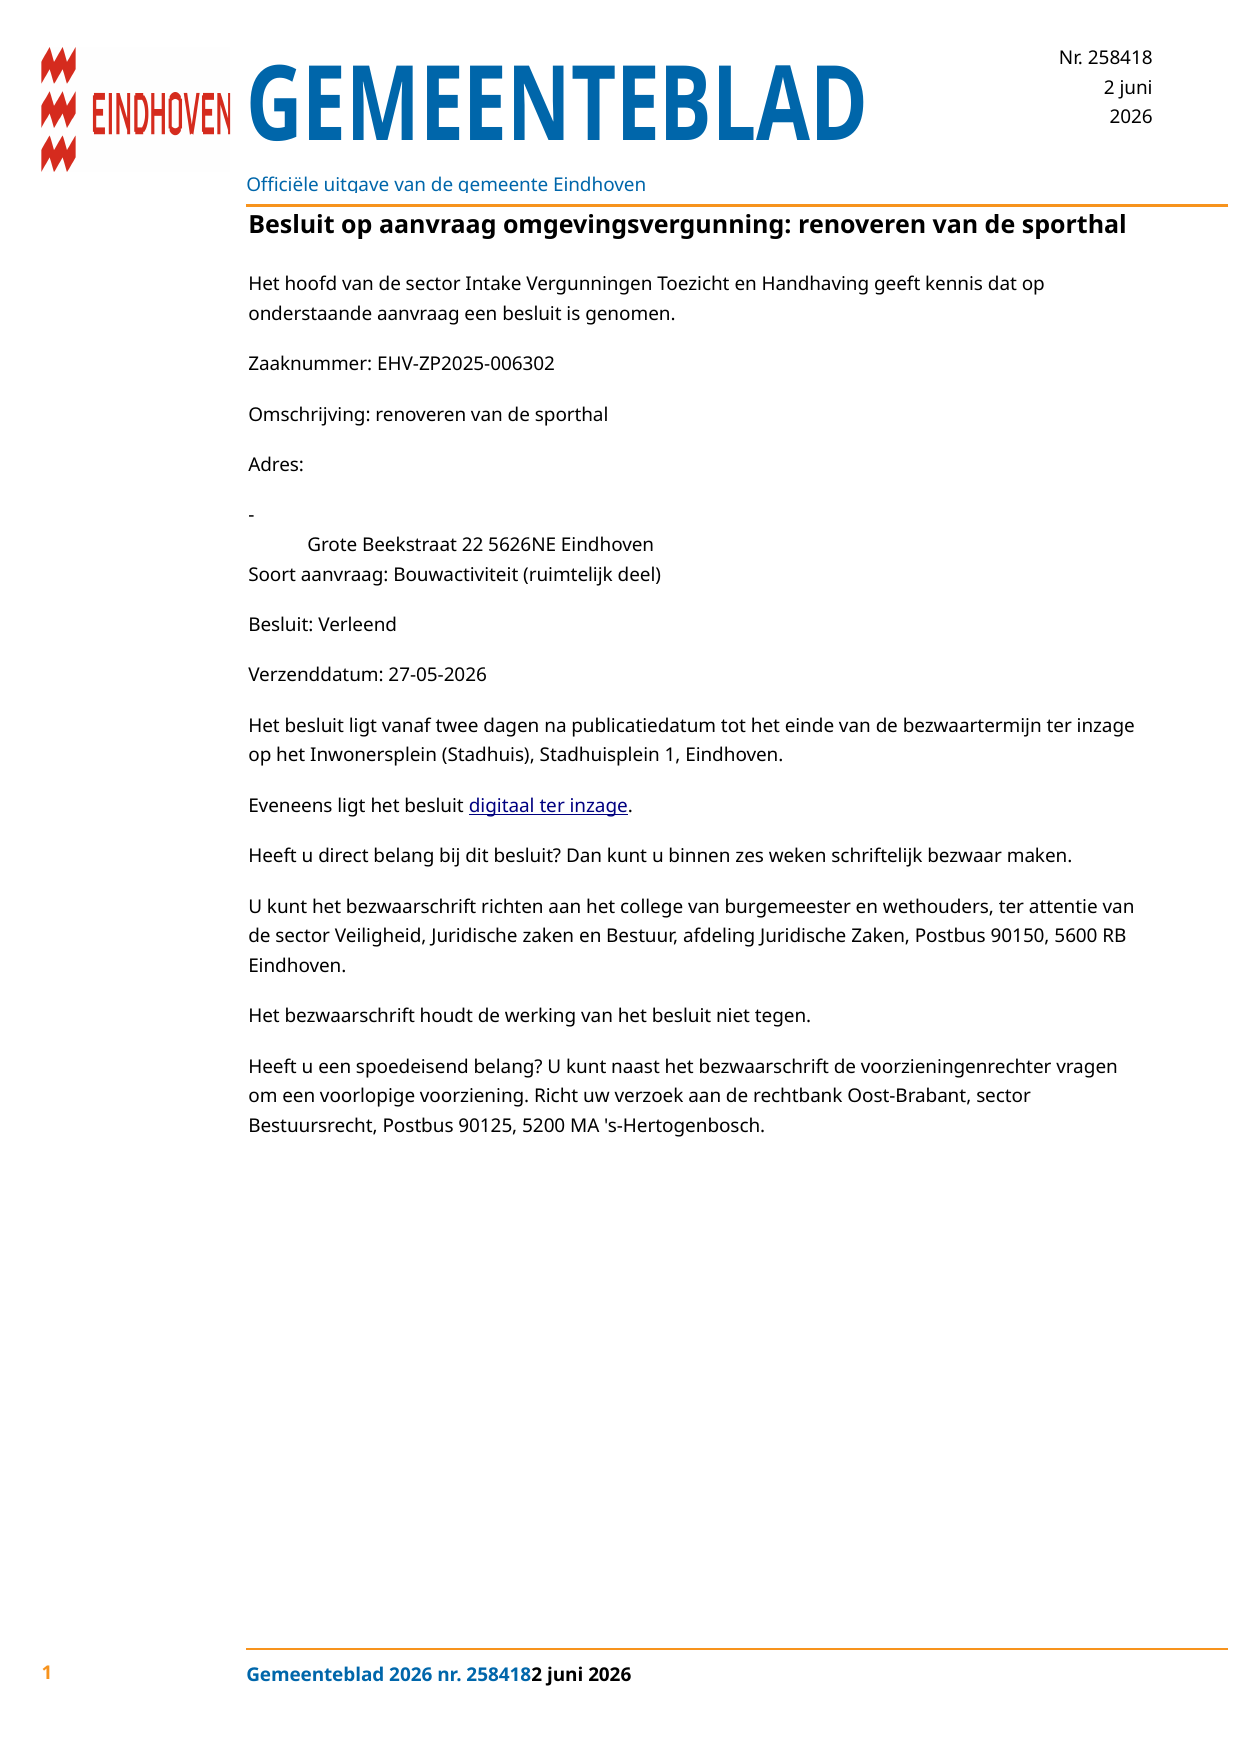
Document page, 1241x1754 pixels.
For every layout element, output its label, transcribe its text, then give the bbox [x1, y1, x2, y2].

picture [41, 47, 231, 172]
text Verzenddatum: 27-05-2026 [248, 662, 1152, 687]
text Omschrijving: renoveren van de sporthal [248, 401, 1152, 426]
text Het hoofd van de sector Intake Vergunningen Toezicht en Handhaving geeft kennis dat op onderstaande aanvraag een besluit is genomen. [248, 270, 1152, 326]
list Grote Beekstraat 22 5626NE Eindhoven [248, 531, 1152, 557]
text Besluit op aanvraag omgevingsvergunning: renoveren van de sporthal [248, 207, 1152, 241]
text U kunt het bezwaarschrift richten aan het college van burgemeester en wethouders, ter attentie van de sector Veiligheid, Juridische zaken en Bestuur, afdeling Juridische Zaken, Postbus 90150, 5600 RB Eindhoven. [248, 893, 1152, 978]
text Soort aanvraag: Bouwactiviteit (ruimtelijk deel) [248, 561, 1152, 586]
text Adres: [248, 451, 1152, 477]
text Eveneens ligt het besluit digitaal ter inzage. [248, 792, 1152, 818]
text Het bezwaarschrift houdt de werking van het besluit niet tegen. [248, 1002, 1152, 1028]
text Besluit: Verleend [248, 611, 1152, 637]
text Het besluit ligt vanaf twee dagen na publicatiedatum tot het einde van de bezwaartermijn ter inzage op het Inwonersplein (Stadhuis), Stadhuisplein 1, Eindhoven. [248, 712, 1152, 767]
text Heeft u een spoedeisend belang? U kunt naast het bezwaarschrift de voorzieningenrechter vragen om een voorlopige voorziening. Richt uw verzoek aan de rechtbank Oost-Brabant, sector Bestuursrecht, Postbus 90125, 5200 MA 's-Hertogenbosch. [248, 1053, 1152, 1138]
text Heeft u direct belang bij dit besluit? Dan kunt u binnen zes weken schriftelijk bezwaar maken. [248, 842, 1152, 868]
text Zaaknummer: EHV-ZP2025-006302 [248, 350, 1152, 376]
